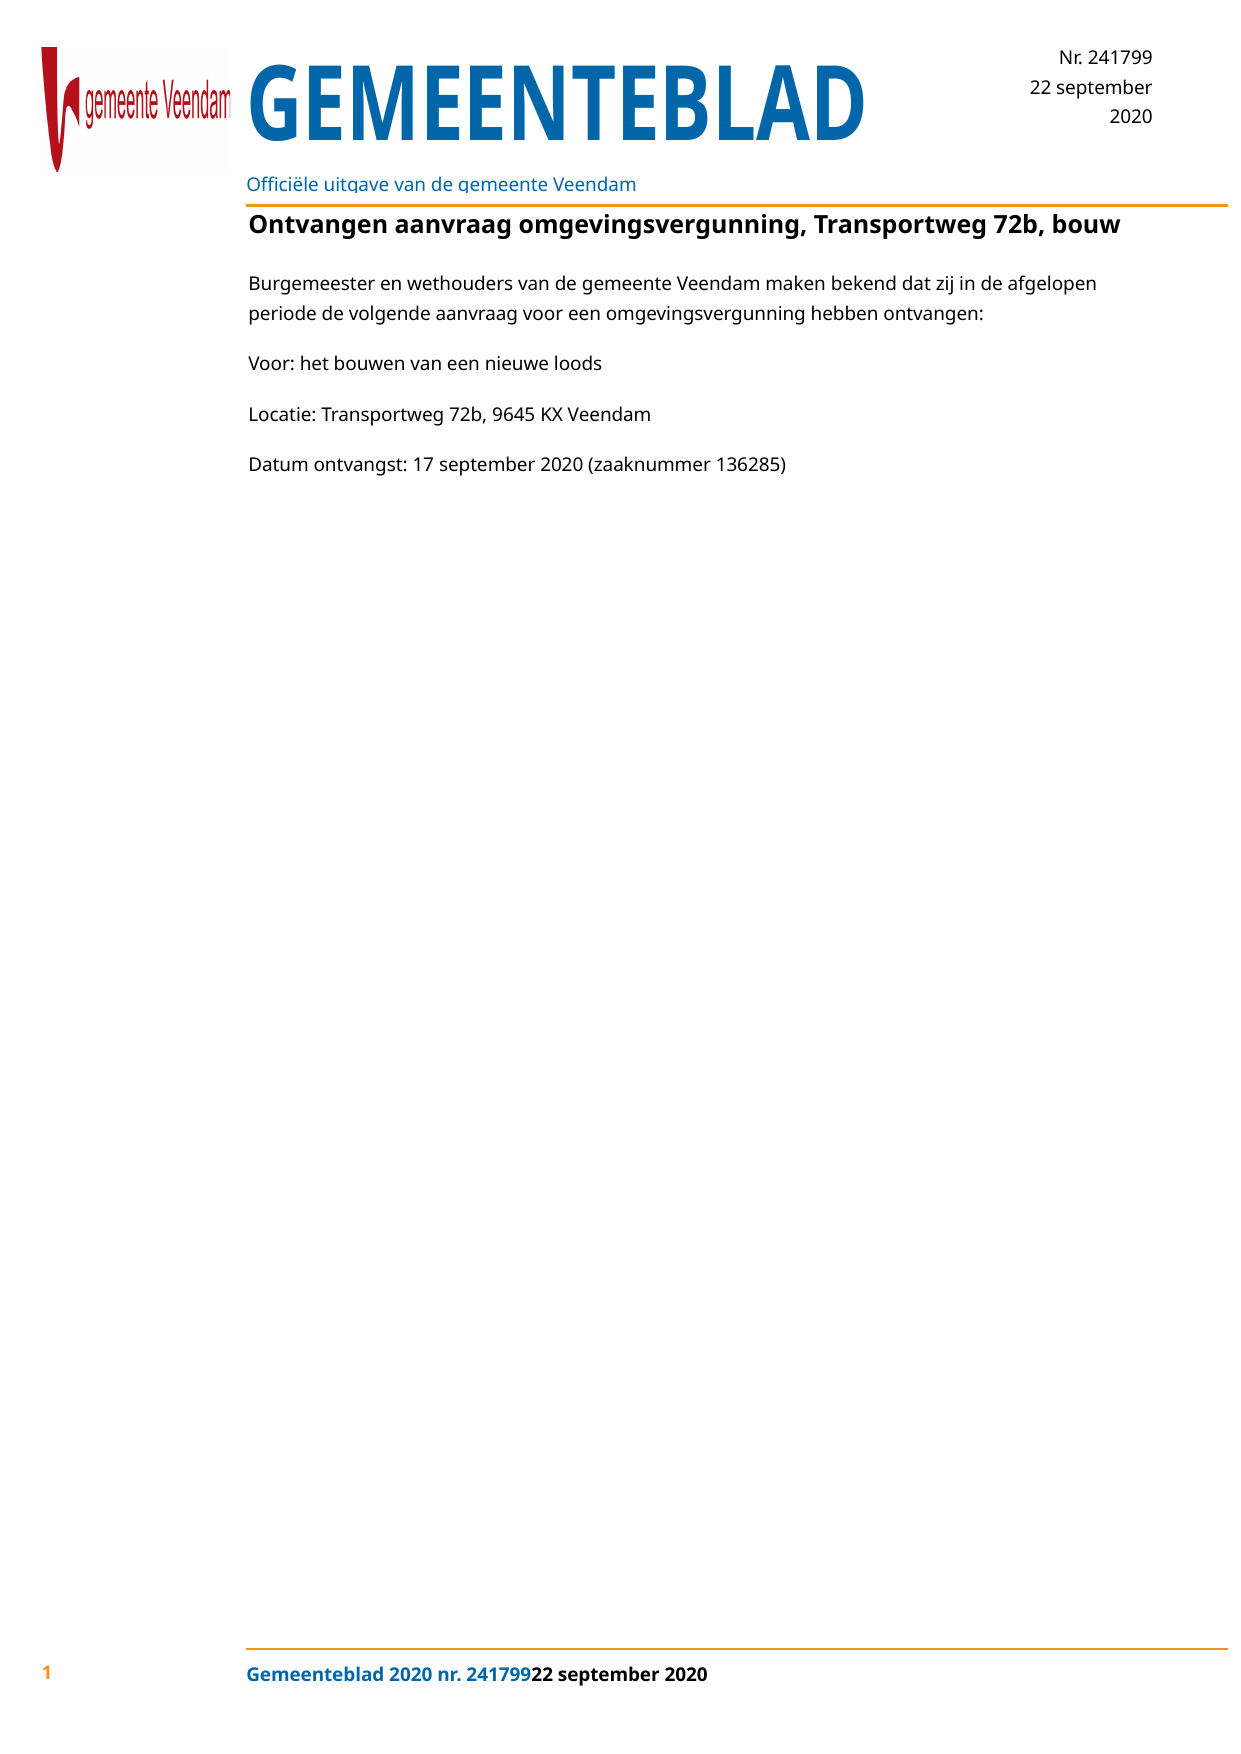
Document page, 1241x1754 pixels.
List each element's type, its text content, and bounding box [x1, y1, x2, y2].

text Voor: het bouwen van een nieuwe loods [248, 350, 1152, 376]
picture [41, 47, 231, 172]
text Ontvangen aanvraag omgevingsvergunning, Transportweg 72b, bouw [248, 207, 1152, 241]
text Burgemeester en wethouders van de gemeente Veendam maken bekend dat zij in de afgelopen periode de volgende aanvraag voor een omgevingsvergunning hebben ontvangen: [248, 270, 1152, 326]
text Locatie: Transportweg 72b, 9645 KX Veendam [248, 401, 1152, 426]
text Datum ontvangst: 17 september 2020 (zaaknummer 136285) [248, 451, 1152, 477]
